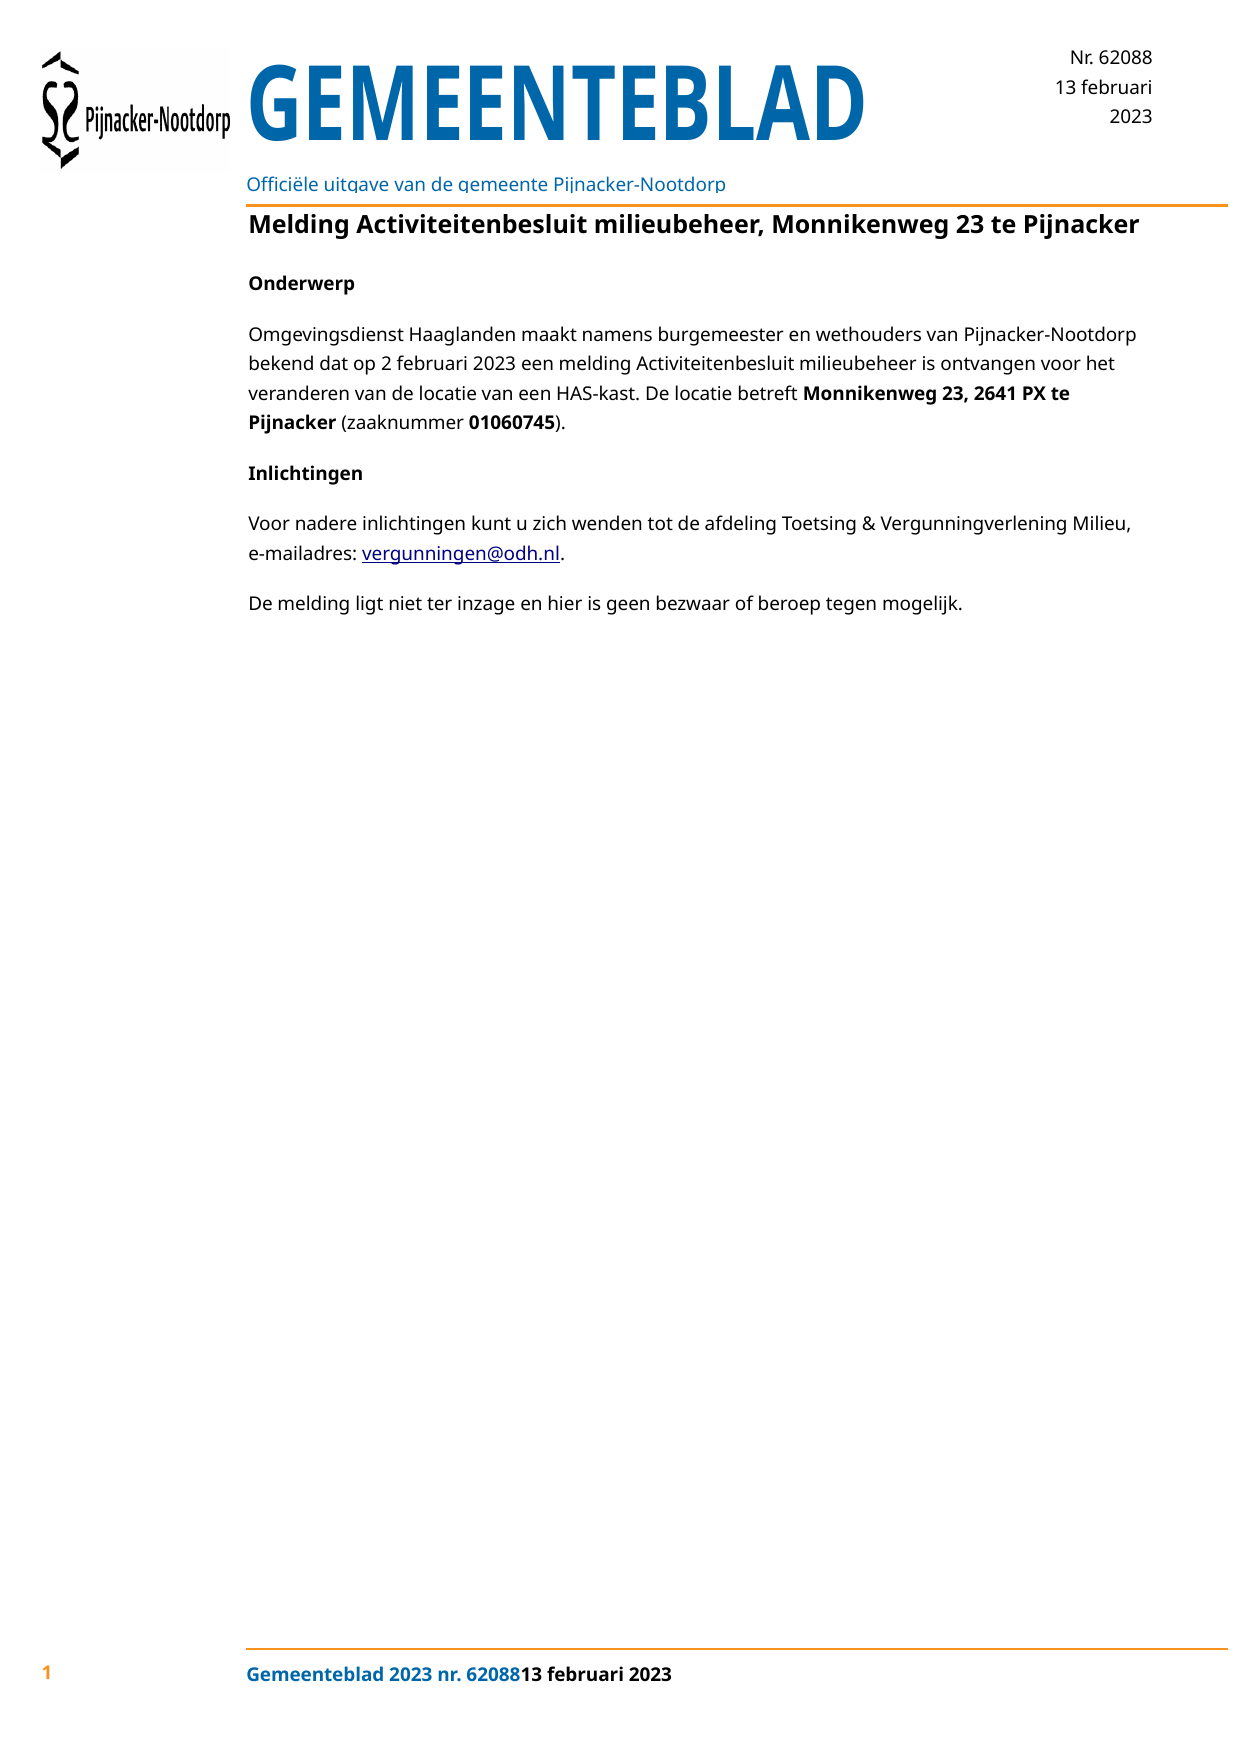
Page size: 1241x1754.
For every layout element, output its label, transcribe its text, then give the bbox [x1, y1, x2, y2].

text Omgevingsdienst Haaglanden maakt namens burgemeester en wethouders van Pijnacker-Nootdorp bekend dat op 2 februari 2023 een melding Activiteitenbesluit milieubeheer is ontvangen voor het veranderen van de locatie van een HAS-kast. De locatie betreft Monnikenweg 23, 2641 PX te Pijnacker (zaaknummer 01060745). [248, 321, 1152, 435]
text Melding Activiteitenbesluit milieubeheer, Monnikenweg 23 te Pijnacker [248, 207, 1152, 241]
text Onderwerp [248, 270, 1152, 296]
text De melding ligt niet ter inzage en hier is geen bezwaar of beroep tegen mogelijk. [248, 590, 1152, 616]
text Inlichtingen [248, 460, 1152, 486]
picture [41, 47, 231, 172]
text Voor nadere inlichtingen kunt u zich wenden tot de afdeling Toetsing & Vergunningverlening Milieu, e-mailadres: vergunningen@odh.nl. [248, 510, 1152, 566]
